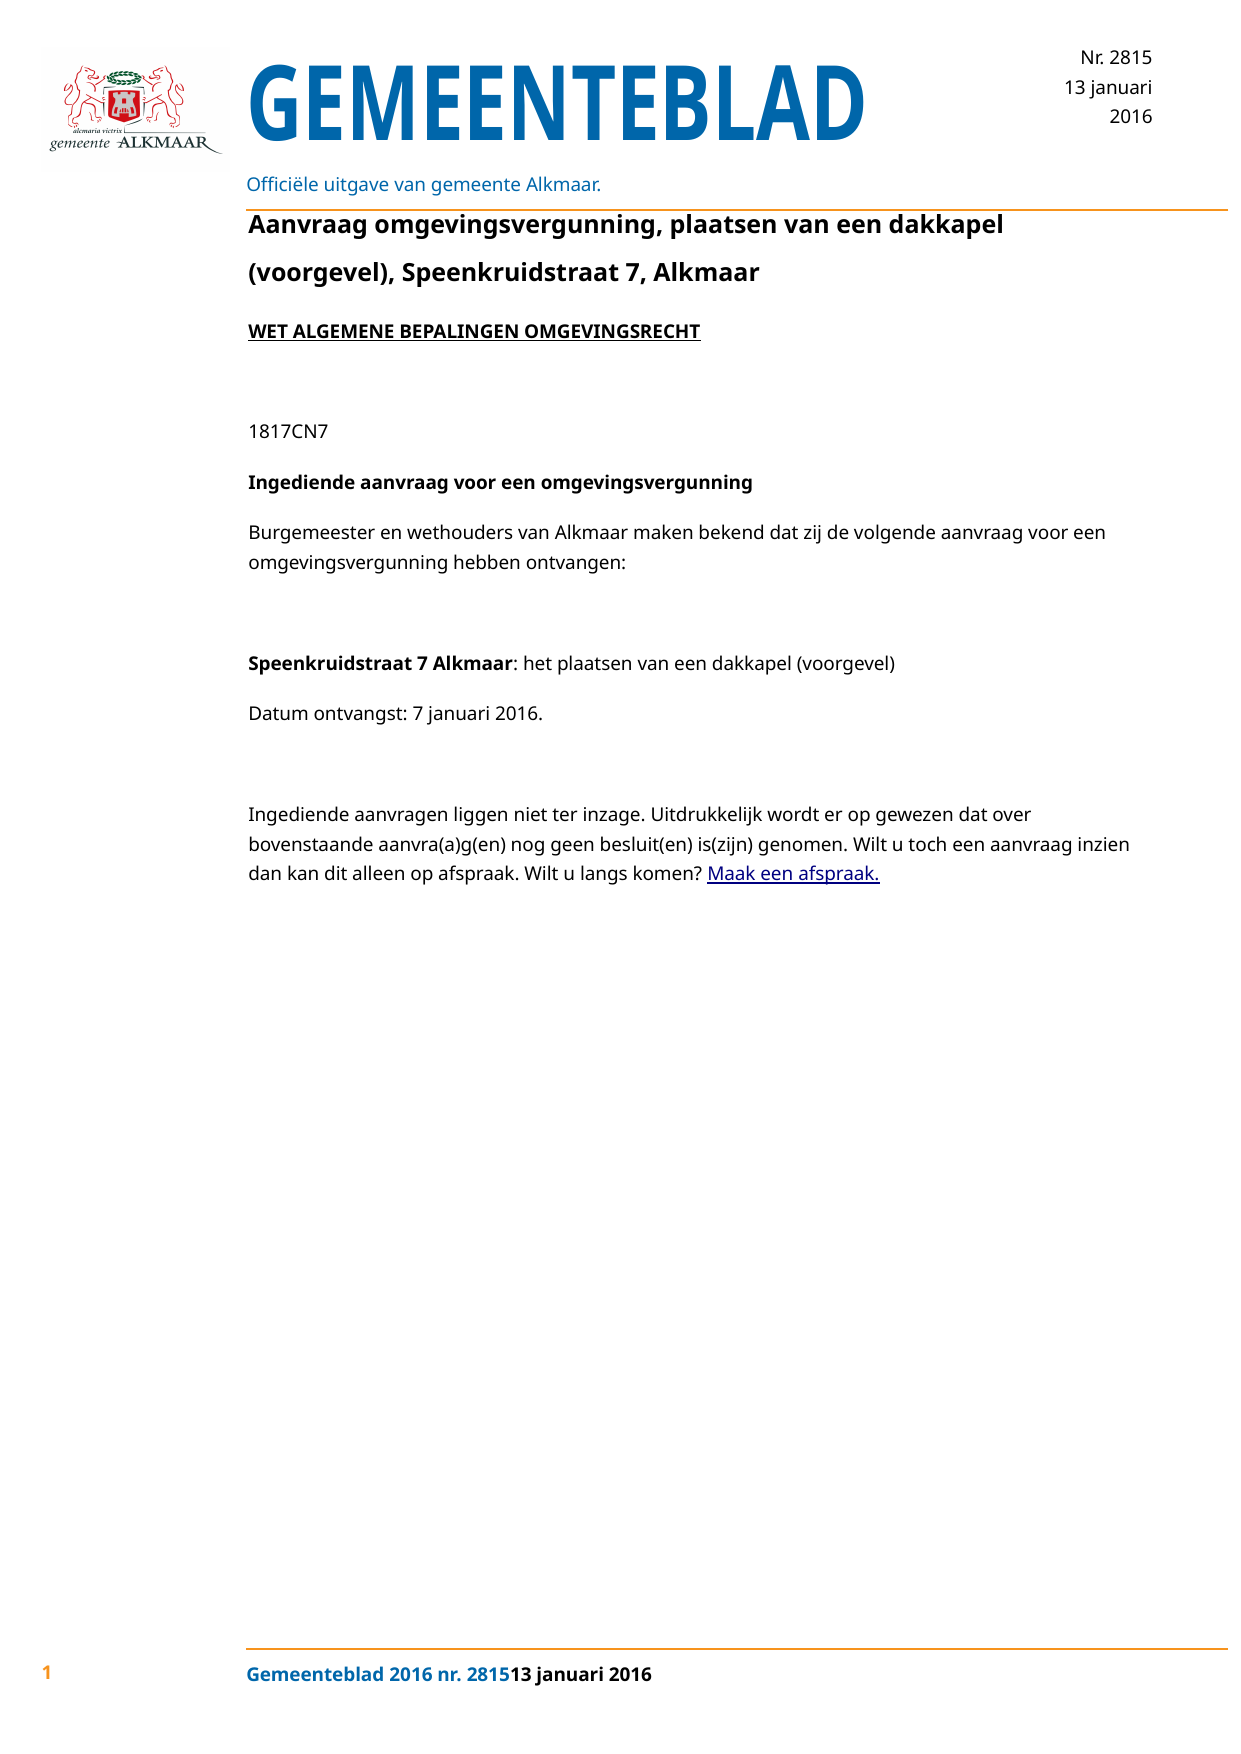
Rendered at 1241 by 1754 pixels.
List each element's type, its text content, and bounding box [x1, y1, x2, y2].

text Speenkruidstraat 7 Alkmaar: het plaatsen van een dakkapel (voorgevel) [248, 650, 1152, 676]
text Ingediende aanvragen liggen niet ter inzage. Uitdrukkelijk wordt er op gewezen dat over bovenstaande aanvra(a)g(en) nog geen besluit(en) is(zijn) genomen. Wilt u toch een aanvraag inzien dan kan dit alleen op afspraak. Wilt u langs komen? Maak een afspraak. [248, 801, 1152, 886]
text WET ALGEMENE BEPALINGEN OMGEVINGSRECHT [248, 318, 1152, 344]
picture [41, 47, 231, 172]
text Datum ontvangst: 7 januari 2016. [248, 700, 1152, 726]
text Burgemeester en wethouders van Alkmaar maken bekend dat zij de volgende aanvraag voor een omgevingsvergunning hebben ontvangen: [248, 519, 1152, 575]
text 1817CN7 [248, 419, 1152, 444]
text Ingediende aanvraag voor een omgevingsvergunning [248, 469, 1152, 495]
text Aanvraag omgevingsvergunning, plaatsen van een dakkapel (voorgevel), Speenkruidstraat 7, Alkmaar [248, 211, 1152, 288]
